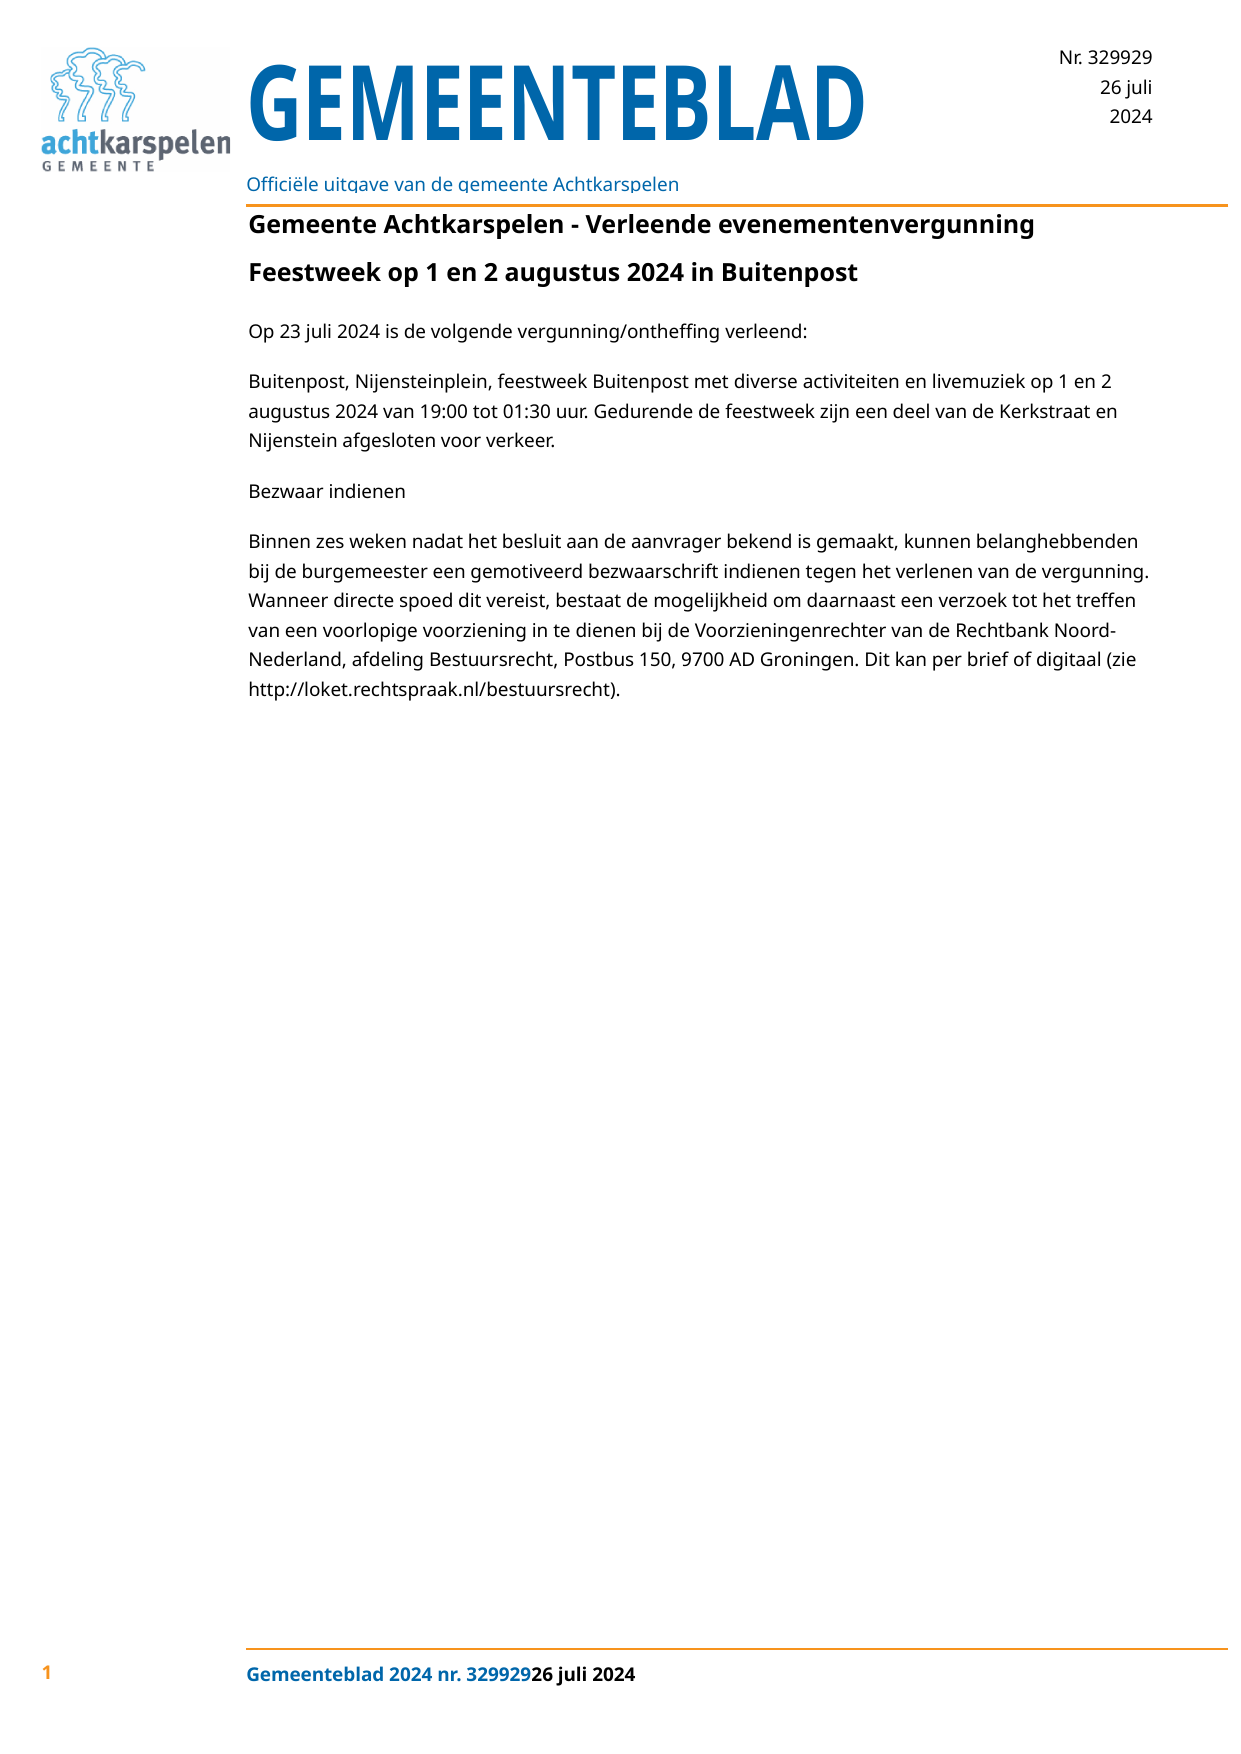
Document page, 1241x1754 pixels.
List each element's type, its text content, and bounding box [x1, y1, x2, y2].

text Binnen zes weken nadat het besluit aan de aanvrager bekend is gemaakt, kunnen belanghebbenden bij de burgemeester een gemotiveerd bezwaarschrift indienen tegen het verlenen van de vergunning. Wanneer directe spoed dit vereist, bestaat de mogelijkheid om daarnaast een verzoek tot het treffen van een voorlopige voorziening in te dienen bij de Voorzieningenrechter van de Rechtbank Noord-Nederland, afdeling Bestuursrecht, Postbus 150, 9700 AD Groningen. Dit kan per brief of digitaal (zie http://loket.rechtspraak.nl/bestuursrecht). [248, 528, 1152, 702]
text Gemeente Achtkarspelen - Verleende evenementenvergunning Feestweek op 1 en 2 augustus 2024 in Buitenpost [248, 207, 1152, 288]
text Bezwaar indienen [248, 478, 1152, 504]
text Op 23 juli 2024 is de volgende vergunning/ontheffing verleend: [248, 318, 1152, 344]
text Buitenpost, Nijensteinplein, feestweek Buitenpost met diverse activiteiten en livemuziek op 1 en 2 augustus 2024 van 19:00 tot 01:30 uur. Gedurende de feestweek zijn een deel van de Kerkstraat en Nijenstein afgesloten voor verkeer. [248, 368, 1152, 453]
picture [41, 47, 231, 172]
